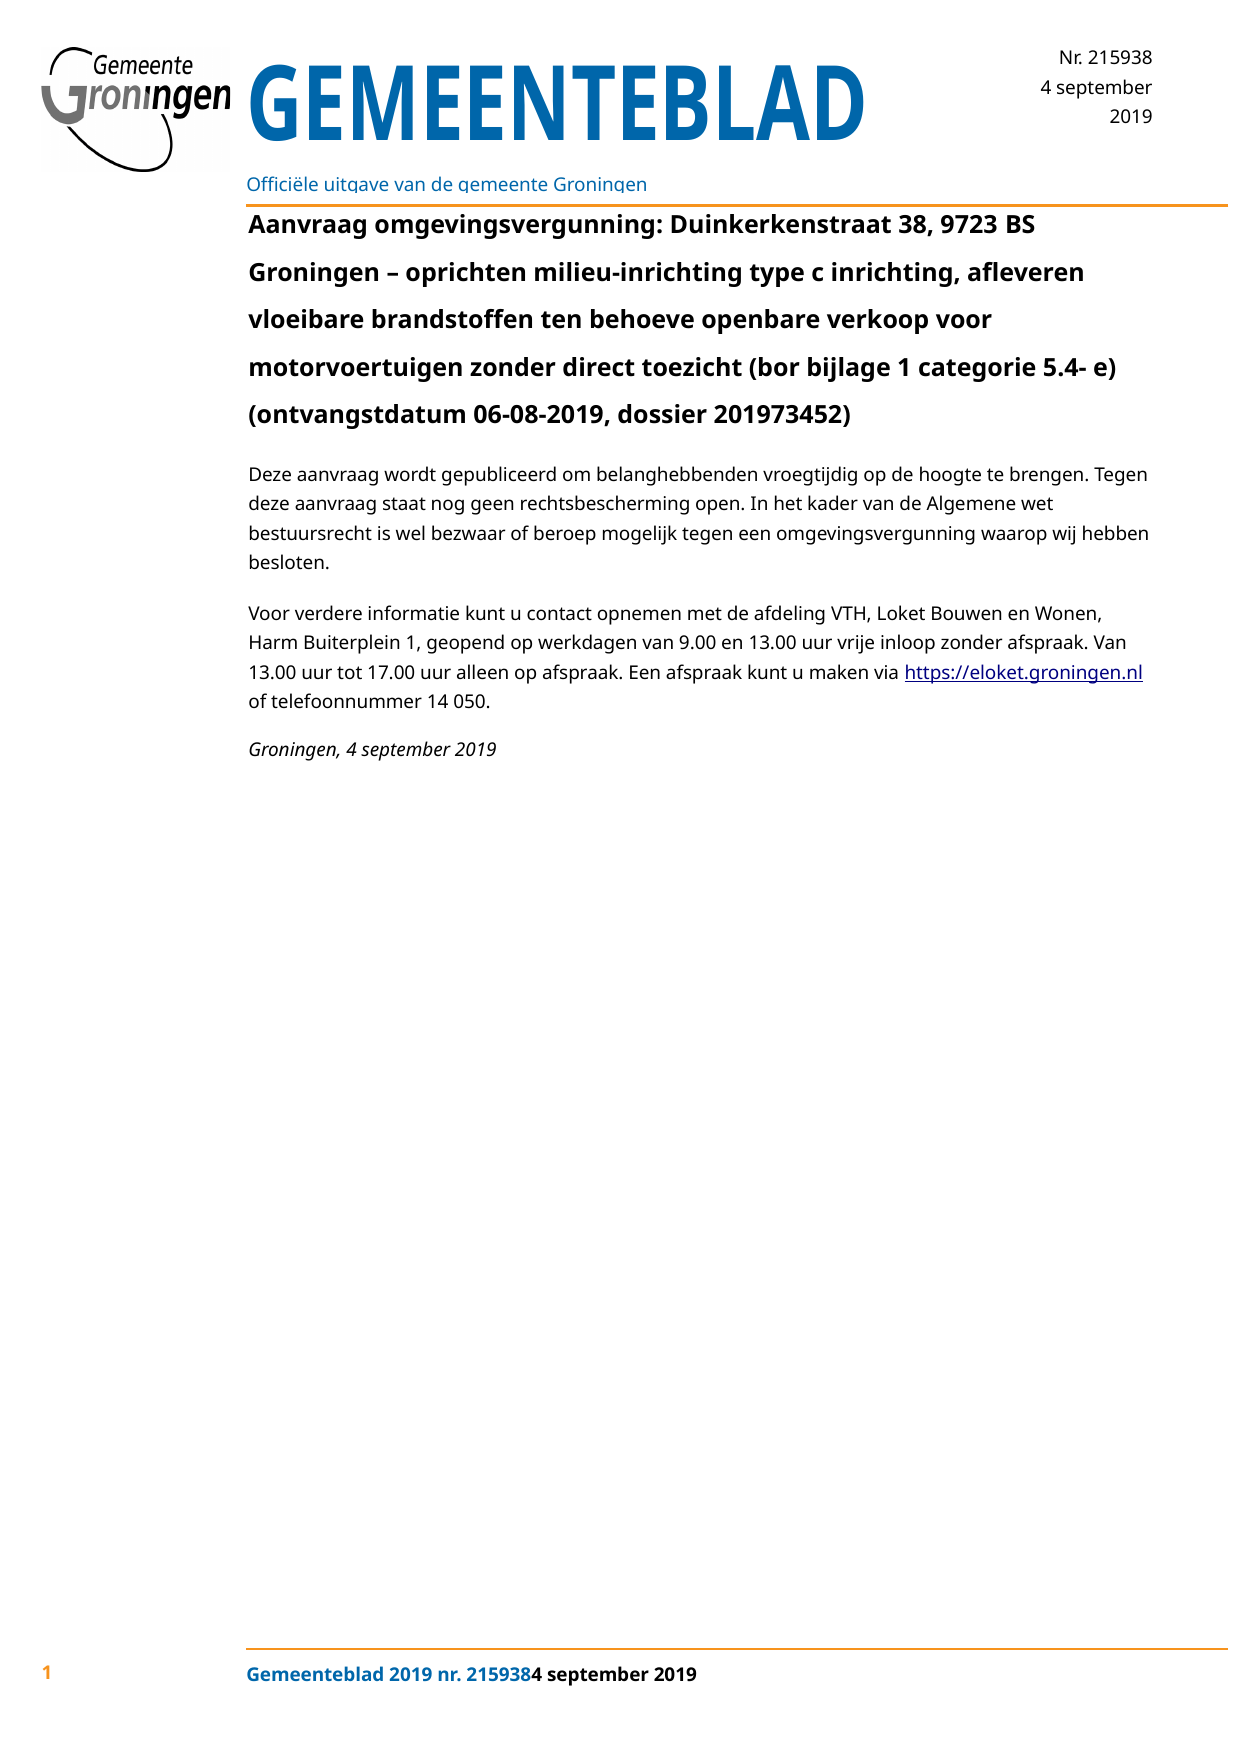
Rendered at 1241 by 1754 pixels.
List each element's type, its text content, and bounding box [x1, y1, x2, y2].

text Deze aanvraag wordt gepubliceerd om belanghebbenden vroegtijdig op de hoogte te brengen. Tegen deze aanvraag staat nog geen rechtsbescherming open. In het kader van de Algemene wet bestuursrecht is wel bezwaar of beroep mogelijk tegen een omgevingsvergunning waarop wij hebben besloten. [248, 461, 1152, 575]
text Groningen, 4 september 2019 [248, 736, 1152, 762]
text Voor verdere informatie kunt u contact opnemen met de afdeling VTH, Loket Bouwen en Wonen, Harm Buiterplein 1, geopend op werkdagen van 9.00 en 13.00 uur vrije inloop zonder afspraak. Van 13.00 uur tot 17.00 uur alleen op afspraak. Een afspraak kunt u maken via https://eloket.groningen.nl of telefoonnummer 14 050. [248, 600, 1152, 714]
text Aanvraag omgevingsvergunning: Duinkerkenstraat 38, 9723 BS Groningen – oprichten milieu-inrichting type c inrichting, afleveren vloeibare brandstoffen ten behoeve openbare verkoop voor motorvoertuigen zonder direct toezicht (bor bijlage 1 categorie 5.4- e) (ontvangstdatum 06-08-2019, dossier 201973452) [248, 207, 1152, 431]
picture [41, 47, 231, 172]
